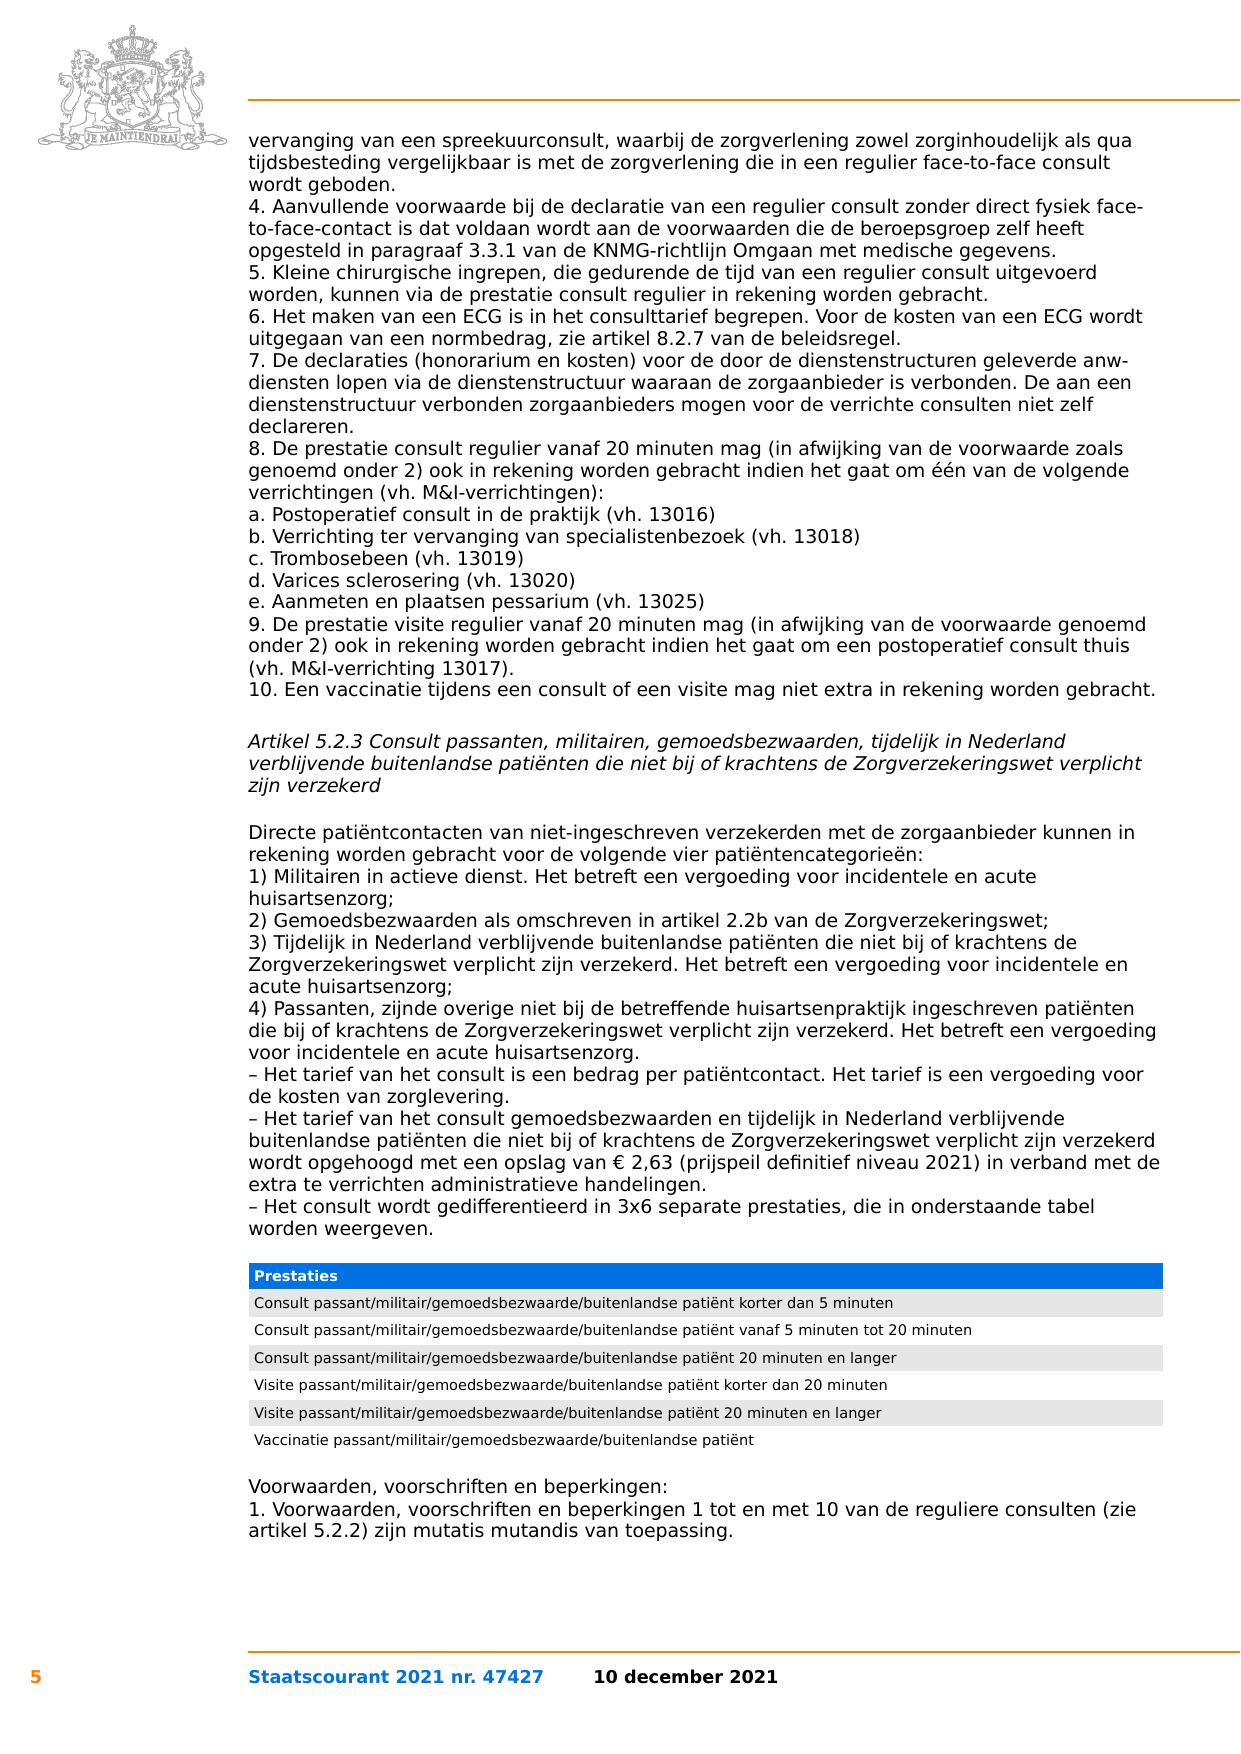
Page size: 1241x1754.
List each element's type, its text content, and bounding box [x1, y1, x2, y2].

text Directe patiëntcontacten van niet-ingeschreven verzekerden met de zorgaanbieder kunnen in rekening worden gebracht voor de volgende vier patiëntencategorieën: [248, 822, 1163, 866]
text – Het consult wordt gedifferentieerd in 3x6 separate prestaties, die in onderstaande tabel worden weergeven. [248, 1196, 1163, 1240]
table_cell Vaccinatie passant/militair/gemoedsbezwaarde/buitenlandse patiënt [249, 1427, 1163, 1453]
text 10. Een vaccinatie tijdens een consult of een visite mag niet extra in rekening worden gebracht. [248, 679, 1163, 701]
text – Het tarief van het consult gemoedsbezwaarden en tijdelijk in Nederland verblijvende buitenlandse patiënten die niet bij of krachtens de Zorgverzekeringswet verplicht zijn verzekerd wordt opgehoogd met een opslag van € 2,63 (prijspeil definitief niveau 2021) in verband met de extra te verrichten administratieve handelingen. [248, 1108, 1163, 1196]
text – Het tarief van het consult is een bedrag per patiëntcontact. Het tarief is een vergoeding voor de kosten van zorglevering. [248, 1064, 1163, 1108]
table_cell Visite passant/militair/gemoedsbezwaarde/buitenlandse patiënt 20 minuten en langer [249, 1400, 1163, 1426]
table_cell Consult passant/militair/gemoedsbezwaarde/buitenlandse patiënt vanaf 5 minuten tot 20 minuten [249, 1318, 1163, 1344]
text 1) Militairen in actieve dienst. Het betreft een vergoeding voor incidentele en acute huisartsenzorg; [248, 866, 1163, 910]
table_header Prestaties [249, 1263, 1163, 1289]
text 2) Gemoedsbezwaarden als omschreven in artikel 2.2b van de Zorgverzekeringswet; [248, 910, 1163, 932]
subtitle Artikel 5.2.3 Consult passanten, militairen, gemoedsbezwaarden, tijdelijk in Nederland verblijvende buitenlandse patiënten die niet bij of krachtens de Zorgverzekeringswet verplicht zijn verzekerd [248, 731, 1163, 797]
text Voorwaarden, voorschriften en beperkingen: [248, 1476, 1163, 1498]
text 7. De declaraties (honorarium en kosten) voor de door de dienstenstructuren geleverde anw-diensten lopen via de dienstenstructuur waaraan de zorgaanbieder is verbonden. De aan een dienstenstructuur verbonden zorgaanbieders mogen voor de verrichte consulten niet zelf declareren. [248, 350, 1163, 438]
text e. Aanmeten en plaatsen pessarium (vh. 13025) [248, 591, 1163, 613]
text 1. Voorwaarden, voorschriften en beperkingen 1 tot en met 10 van de reguliere consulten (zie artikel 5.2.2) zijn mutatis mutandis van toepassing. [248, 1498, 1163, 1542]
text b. Verrichting ter vervanging van specialistenbezoek (vh. 13018) [248, 526, 1163, 547]
text 9. De prestatie visite regulier vanaf 20 minuten mag (in afwijking van de voorwaarde genoemd onder 2) ook in rekening worden gebracht indien het gaat om een postoperatief consult thuis (vh. M&I-verrichting 13017). [248, 613, 1163, 679]
text 4. Aanvullende voorwaarde bij de declaratie van een regulier consult zonder direct fysiek face-to-face-contact is dat voldaan wordt aan de voorwaarden die de beroepsgroep zelf heeft opgesteld in paragraaf 3.3.1 van de KNMG-richtlijn Omgaan met medische gegevens. [248, 196, 1163, 262]
text vervanging van een spreekuurconsult, waarbij de zorgverlening zowel zorginhoudelijk als qua tijdsbesteding vergelijkbaar is met de zorgverlening die in een regulier face-to-face consult wordt geboden. [248, 130, 1163, 196]
picture [38, 25, 227, 150]
text 5. Kleine chirurgische ingrepen, die gedurende de tijd van een regulier consult uitgevoerd worden, kunnen via de prestatie consult regulier in rekening worden gebracht. [248, 262, 1163, 306]
text 3) Tijdelijk in Nederland verblijvende buitenlandse patiënten die niet bij of krachtens de Zorgverzekeringswet verplicht zijn verzekerd. Het betreft een vergoeding voor incidentele en acute huisartsenzorg; [248, 932, 1163, 998]
text 8. De prestatie consult regulier vanaf 20 minuten mag (in afwijking van de voorwaarde zoals genoemd onder 2) ook in rekening worden gebracht indien het gaat om één van de volgende verrichtingen (vh. M&I-verrichtingen): [248, 438, 1163, 503]
table_cell Visite passant/militair/gemoedsbezwaarde/buitenlandse patiënt korter dan 20 minuten [249, 1373, 1163, 1399]
text d. Varices sclerosering (vh. 13020) [248, 569, 1163, 591]
text c. Trombosebeen (vh. 13019) [248, 547, 1163, 569]
text 4) Passanten, zijnde overige niet bij de betreffende huisartsenpraktijk ingeschreven patiënten die bij of krachtens de Zorgverzekeringswet verplicht zijn verzekerd. Het betreft een vergoeding voor incidentele en acute huisartsenzorg. [248, 998, 1163, 1064]
table_cell Consult passant/militair/gemoedsbezwaarde/buitenlandse patiënt 20 minuten en langer [249, 1345, 1163, 1371]
text a. Postoperatief consult in de praktijk (vh. 13016) [248, 503, 1163, 526]
table_cell Consult passant/militair/gemoedsbezwaarde/buitenlandse patiënt korter dan 5 minuten [249, 1290, 1163, 1317]
text 6. Het maken van een ECG is in het consulttarief begrepen. Voor de kosten van een ECG wordt uitgegaan van een normbedrag, zie artikel 8.2.7 van de beleidsregel. [248, 306, 1163, 350]
